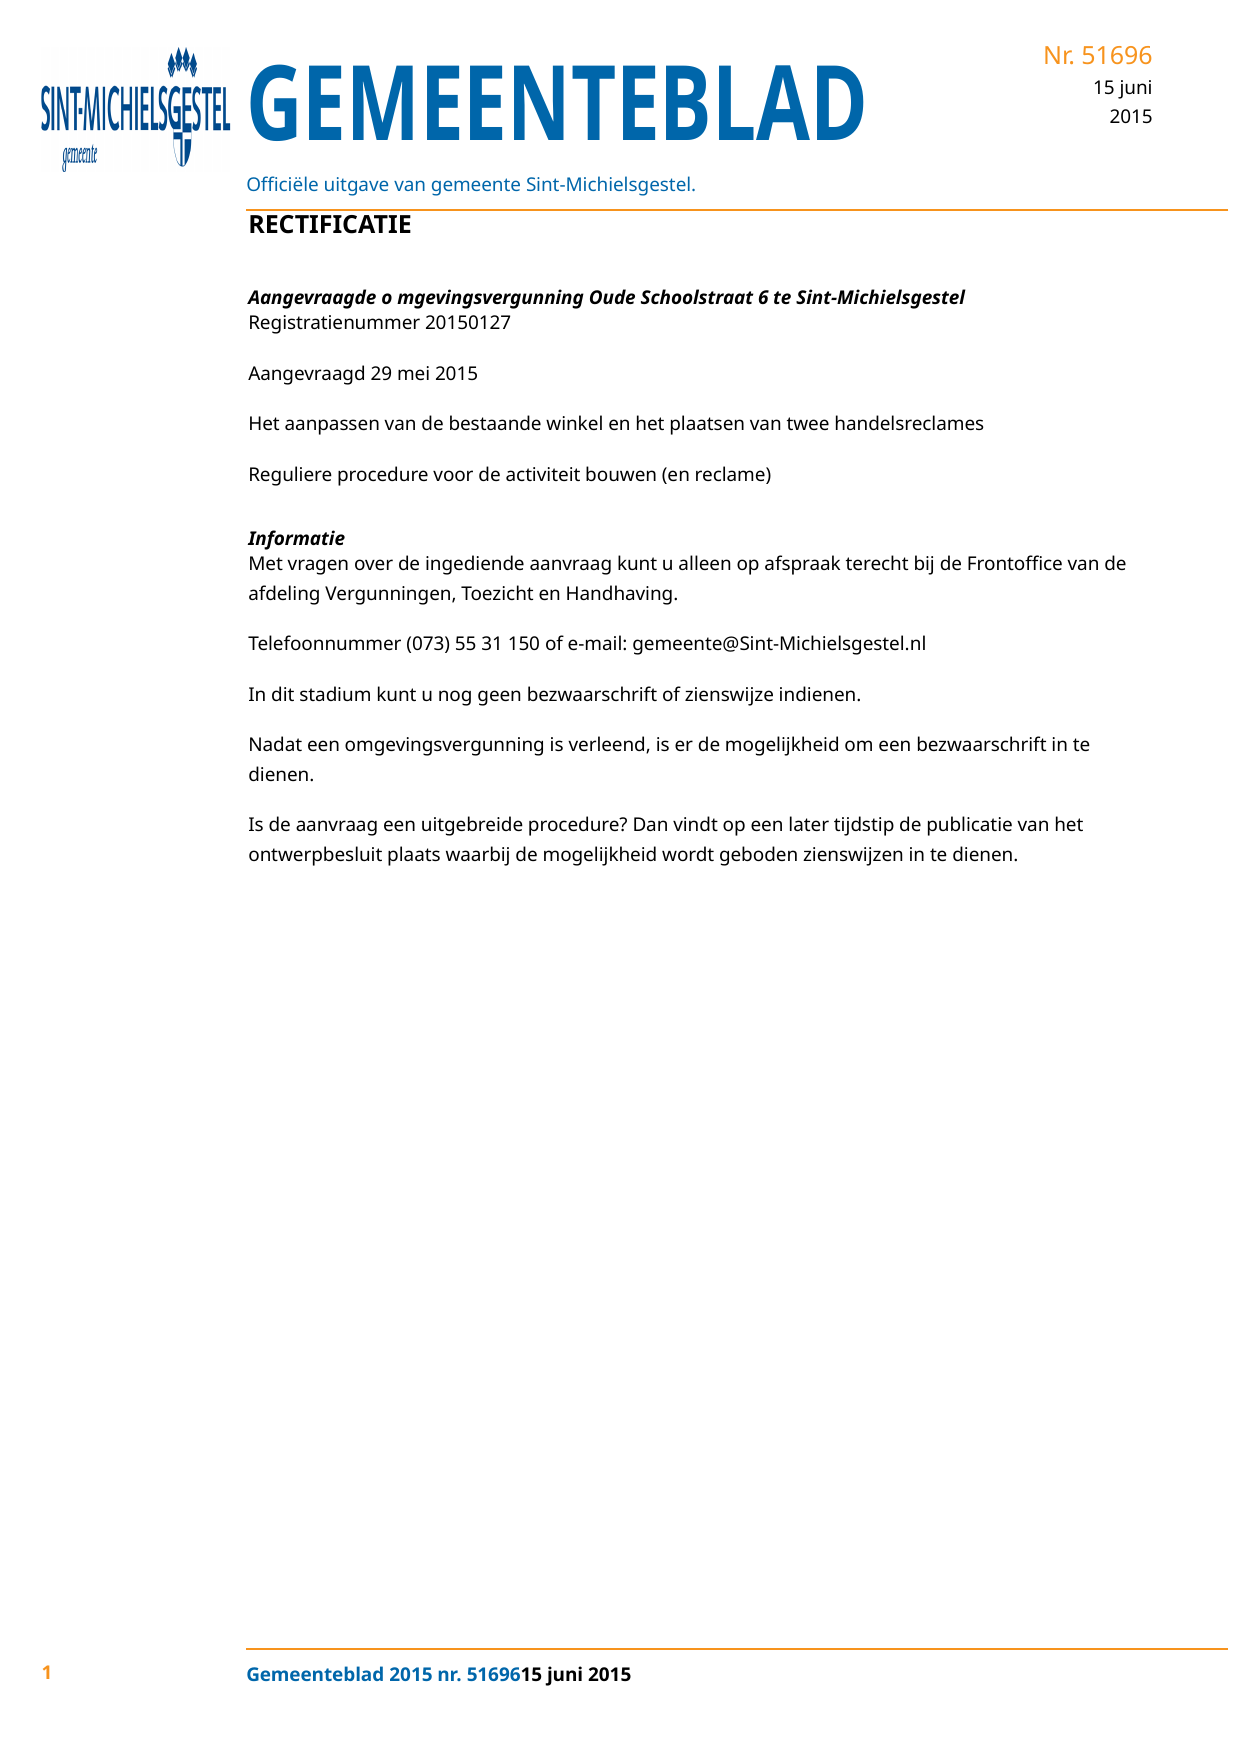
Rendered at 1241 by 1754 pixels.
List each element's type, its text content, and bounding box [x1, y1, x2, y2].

text Informatie [248, 525, 1152, 551]
text Aangevraagde o mgevingsvergunning Oude Schoolstraat 6 te Sint-Michielsgestel [248, 284, 1152, 309]
text Is de aanvraag een uitgebreide procedure? Dan vindt op een later tijdstip de publicatie van het ontwerpbesluit plaats waarbij de mogelijkheid wordt geboden zienswijzen in te dienen. [248, 811, 1152, 867]
text RECTIFICATIE [248, 211, 1152, 241]
picture [41, 47, 231, 172]
text In dit stadium kunt u nog geen bezwaarschrift of zienswijze indienen. [248, 681, 1152, 707]
text Registratienummer 20150127 [248, 309, 1152, 335]
text Nadat een omgevingsvergunning is verleend, is er de mogelijkheid om een bezwaarschrift in te dienen. [248, 731, 1152, 787]
text Met vragen over de ingediende aanvraag kunt u alleen op afspraak terecht bij de Frontoffice van de afdeling Vergunningen, Toezicht en Handhaving. [248, 551, 1152, 606]
text Reguliere procedure voor de activiteit bouwen (en reclame) [248, 461, 1152, 487]
text Telefoonnummer (073) 55 31 150 of e-mail: gemeente@Sint-Michielsgestel.nl [248, 631, 1152, 656]
text Het aanpassen van de bestaande winkel en het plaatsen van twee handelsreclames [248, 410, 1152, 436]
text Aangevraagd 29 mei 2015 [248, 360, 1152, 386]
